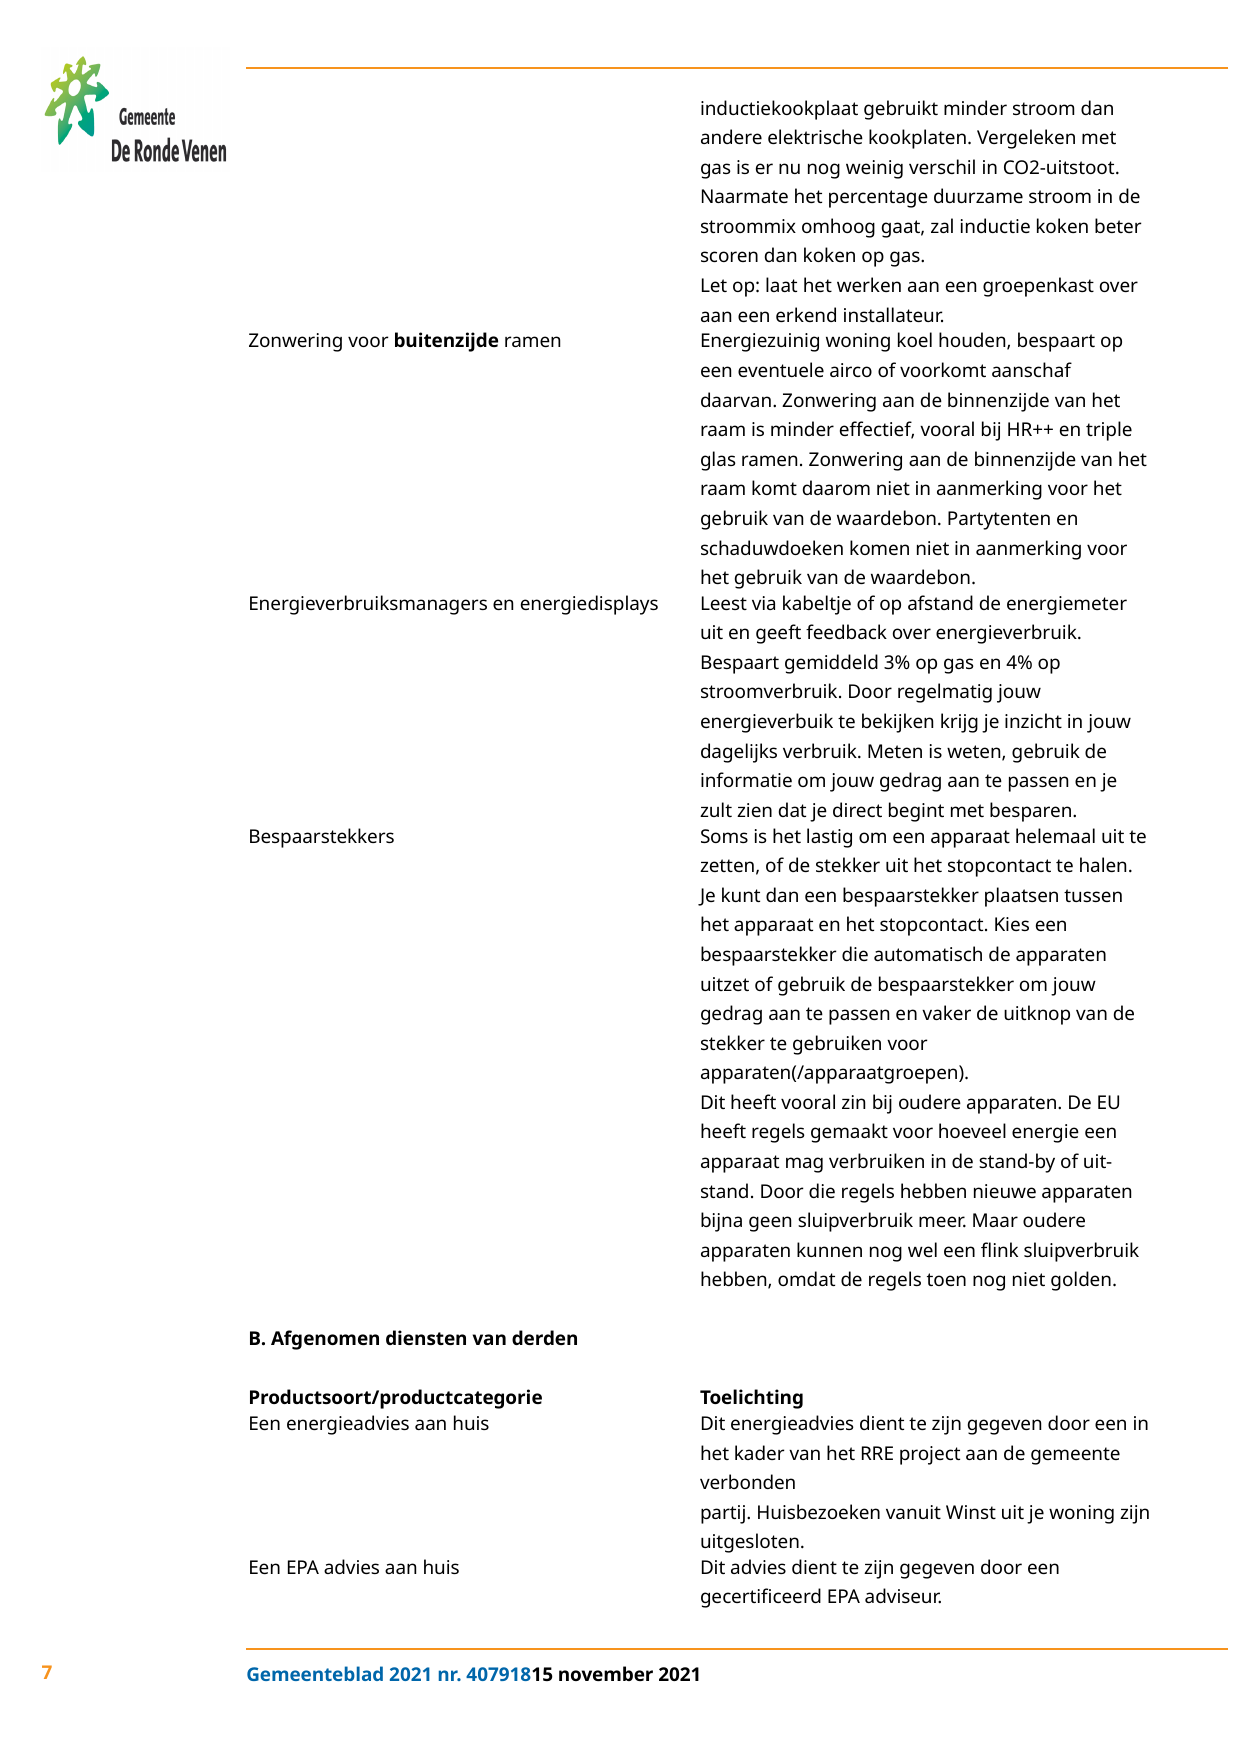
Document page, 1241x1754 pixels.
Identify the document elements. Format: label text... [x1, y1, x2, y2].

table_cell Zonwering voor buitenzijde ramen [248, 328, 700, 590]
table_cell Een energieadvies aan huis [248, 1410, 700, 1554]
table_header Toelichting [700, 1384, 1152, 1410]
table_cell Bespaarstekkers [248, 823, 700, 1292]
table_cell Soms is het lastig om een apparaat helemaal uit te zetten, of de stekker uit het stopcontact te halen. Je kunt dan een bespaarstekker plaatsen tussen het apparaat en het stopcontact. Kies een bespaarstekker die automatisch de apparaten uitzet of gebruik de bespaarstekker om jouw gedrag aan te passen en vaker de uitknop van de stekker te gebruiken voor apparaten(/apparaatgroepen). Dit heeft vooral zin bij oudere apparaten. De EU heeft regels gemaakt voor hoeveel energie een apparaat mag verbruiken in de stand-by of uit-stand. Door die regels hebben nieuwe apparaten bijna geen sluipverbruik meer. Maar oudere apparaten kunnen nog wel een flink sluipverbruik hebben, omdat de regels toen nog niet golden. [700, 823, 1152, 1292]
table_cell Leest via kabeltje of op afstand de energiemeter uit en geeft feedback over energieverbruik. Bespaart gemiddeld 3% op gas en 4% op stroomverbruik. Door regelmatig jouw energieverbuik te bekijken krijg je inzicht in jouw dagelijks verbruik. Meten is weten, gebruik de informatie om jouw gedrag aan te passen en je zult zien dat je direct begint met besparen. [700, 590, 1152, 823]
table_header Productsoort/productcategorie [248, 1384, 700, 1410]
table_cell Een EPA advies aan huis [248, 1554, 700, 1609]
table_cell [248, 95, 700, 328]
table_cell inductiekookplaat gebruikt minder stroom dan andere elektrische kookplaten. Vergeleken met gas is er nu nog weinig verschil in CO2-uitstoot. Naarmate het percentage duurzame stroom in de stroommix omhoog gaat, zal inductie koken beter scoren dan koken op gas. Let op: laat het werken aan een groepenkast over aan een erkend installateur. [700, 95, 1152, 328]
table_cell Energieverbruiksmanagers en energiedisplays [248, 590, 700, 823]
table_cell Energiezuinig woning koel houden, bespaart op een eventuele airco of voorkomt aanschaf daarvan. Zonwering aan de binnenzijde van het raam is minder effectief, vooral bij HR++ en triple glas ramen. Zonwering aan de binnenzijde van het raam komt daarom niet in aanmerking voor het gebruik van de waardebon. Partytenten en schaduwdoeken komen niet in aanmerking voor het gebruik van de waardebon. [700, 328, 1152, 590]
picture [41, 47, 231, 172]
table_cell Dit energieadvies dient te zijn gegeven door een in het kader van het RRE project aan de gemeente verbonden partij. Huisbezoeken vanuit Winst uit je woning zijn uitgesloten. [700, 1410, 1152, 1554]
table_cell Dit advies dient te zijn gegeven door een gecertificeerd EPA adviseur. [700, 1554, 1152, 1609]
text B. Afgenomen diensten van derden [248, 1325, 1152, 1351]
